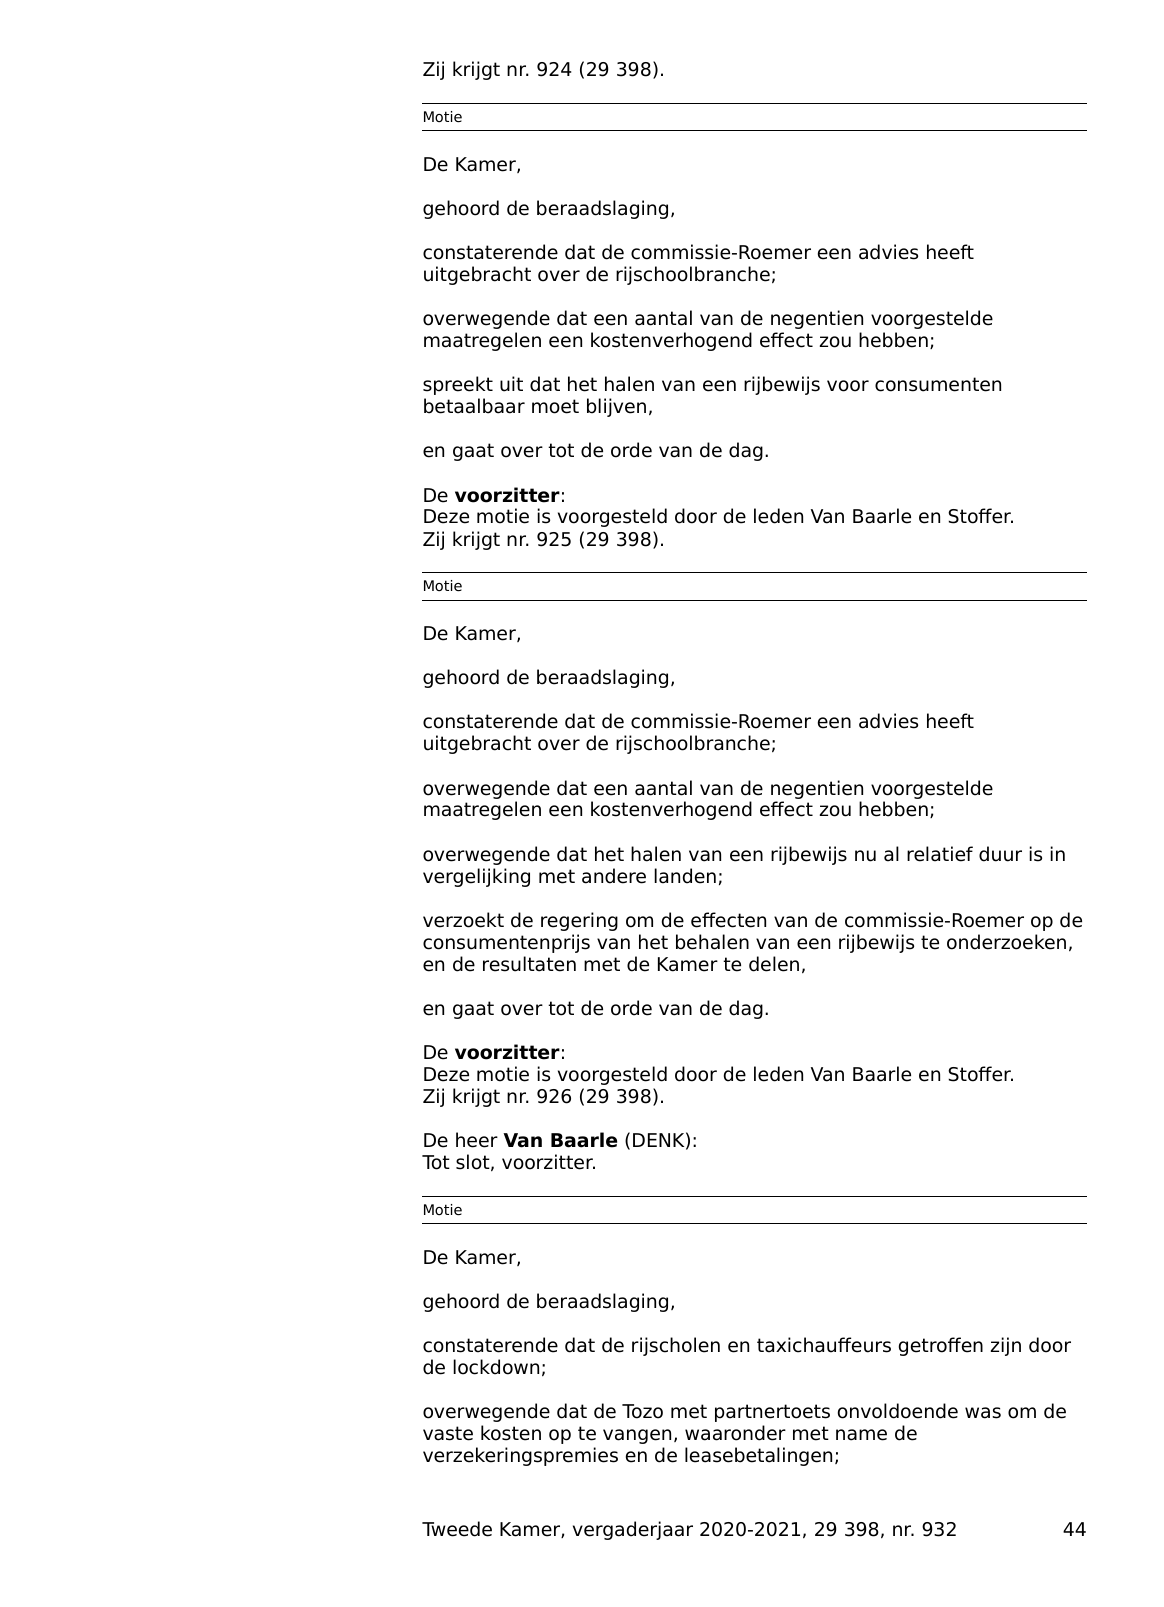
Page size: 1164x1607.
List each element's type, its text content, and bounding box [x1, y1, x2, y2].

text constaterende dat de commissie-Roemer een advies heeft uitgebracht over de rijschoolbranche; [422, 711, 1087, 755]
text verzoekt de regering om de effecten van de commissie-Roemer op de consumentenprijs van het behalen van een rijbewijs te onderzoeken, en de resultaten met de Kamer te delen, [422, 910, 1087, 976]
table_header Motie [422, 104, 1087, 130]
text De voorzitter: [422, 484, 1087, 506]
text De Kamer, [422, 153, 1087, 176]
text Zij krijgt nr. 926 (29 398). [422, 1086, 1087, 1108]
text gehoord de beraadslaging, [422, 198, 1087, 220]
text Deze motie is voorgesteld door de leden Van Baarle en Stoffer. [422, 506, 1087, 528]
text De Kamer, [422, 1247, 1087, 1268]
text De voorzitter: [422, 1042, 1087, 1064]
text overwegende dat de Tozo met partnertoets onvoldoende was om de vaste kosten op te vangen, waaronder met name de verzekeringspremies en de leasebetalingen; [422, 1401, 1087, 1467]
text Tot slot, voorzitter. [422, 1152, 1087, 1174]
text overwegende dat het halen van een rijbewijs nu al relatief duur is in vergelijking met andere landen; [422, 843, 1087, 887]
text constaterende dat de rijscholen en taxichauffeurs getroffen zijn door de lockdown; [422, 1335, 1087, 1379]
text Zij krijgt nr. 924 (29 398). [422, 59, 1087, 81]
text overwegende dat een aantal van de negentien voorgestelde maatregelen een kostenverhogend effect zou hebben; [422, 308, 1087, 352]
text De heer Van Baarle (DENK): [422, 1130, 1087, 1152]
text en gaat over tot de orde van de dag. [422, 440, 1087, 462]
text spreekt uit dat het halen van een rijbewijs voor consumenten betaalbaar moet blijven, [422, 374, 1087, 418]
text Deze motie is voorgesteld door de leden Van Baarle en Stoffer. [422, 1064, 1087, 1086]
text gehoord de beraadslaging, [422, 667, 1087, 689]
text De Kamer, [422, 623, 1087, 645]
text constaterende dat de commissie-Roemer een advies heeft uitgebracht over de rijschoolbranche; [422, 242, 1087, 286]
text overwegende dat een aantal van de negentien voorgestelde maatregelen een kostenverhogend effect zou hebben; [422, 777, 1087, 821]
text gehoord de beraadslaging, [422, 1291, 1087, 1313]
table_header Motie [422, 1197, 1087, 1223]
text Zij krijgt nr. 925 (29 398). [422, 528, 1087, 550]
table_header Motie [422, 573, 1087, 600]
text en gaat over tot de orde van de dag. [422, 998, 1087, 1020]
